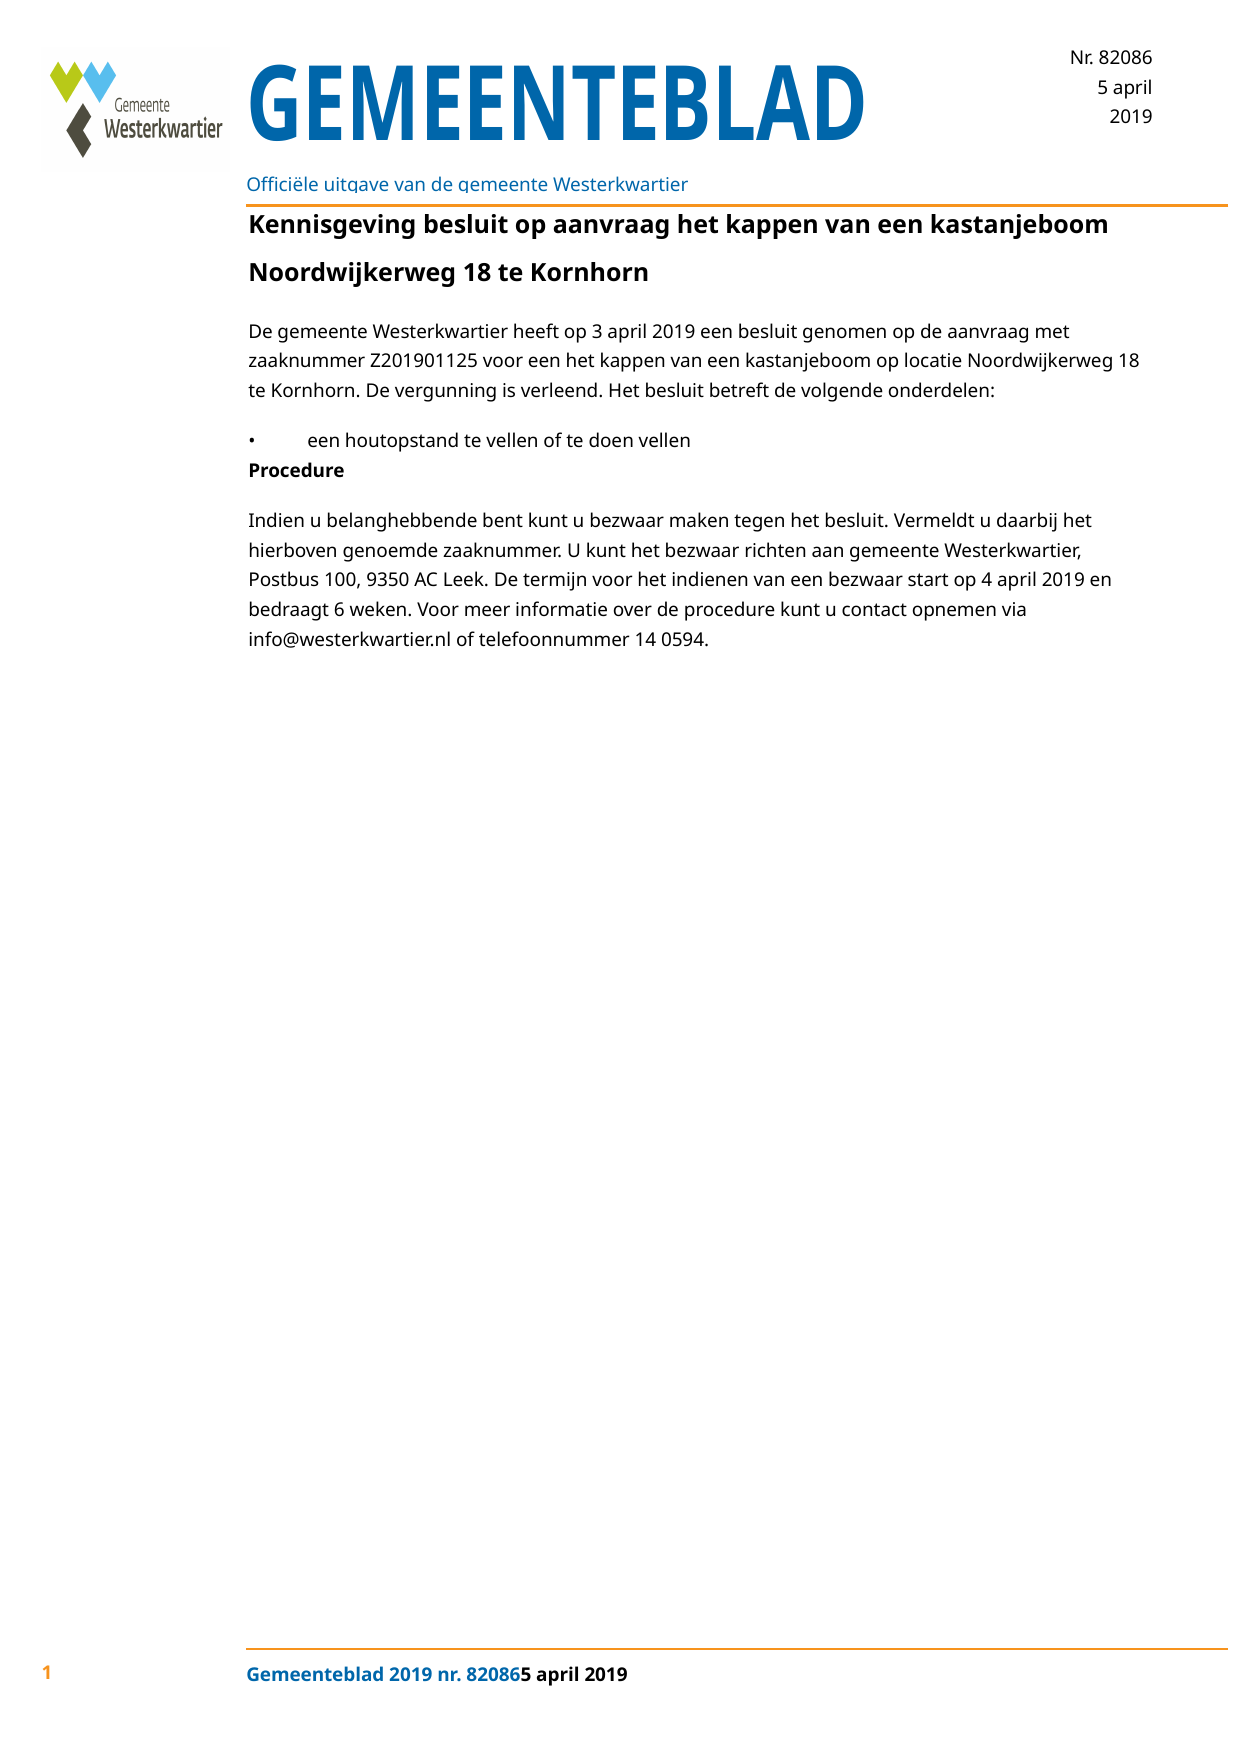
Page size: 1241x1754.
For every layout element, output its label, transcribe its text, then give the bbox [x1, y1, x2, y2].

text Indien u belanghebbende bent kunt u bezwaar maken tegen het besluit. Vermeldt u daarbij het hierboven genoemde zaaknummer. U kunt het bezwaar richten aan gemeente Westerkwartier, Postbus 100, 9350 AC Leek. De termijn voor het indienen van een bezwaar start op 4 april 2019 en bedraagt 6 weken. Voor meer informatie over de procedure kunt u contact opnemen via info@westerkwartier.nl of telefoonnummer 14 0594. [248, 507, 1152, 652]
picture [41, 47, 231, 172]
text Kennisgeving besluit op aanvraag het kappen van een kastanjeboom Noordwijkerweg 18 te Kornhorn [248, 207, 1152, 288]
text De gemeente Westerkwartier heeft op 3 april 2019 een besluit genomen op de aanvraag met zaaknummer Z201901125 voor een het kappen van een kastanjeboom op locatie Noordwijkerweg 18 te Kornhorn. De vergunning is verleend. Het besluit betreft de volgende onderdelen: [248, 318, 1152, 403]
text Procedure [248, 457, 1152, 483]
list een houtopstand te vellen of te doen vellen [248, 427, 1152, 453]
